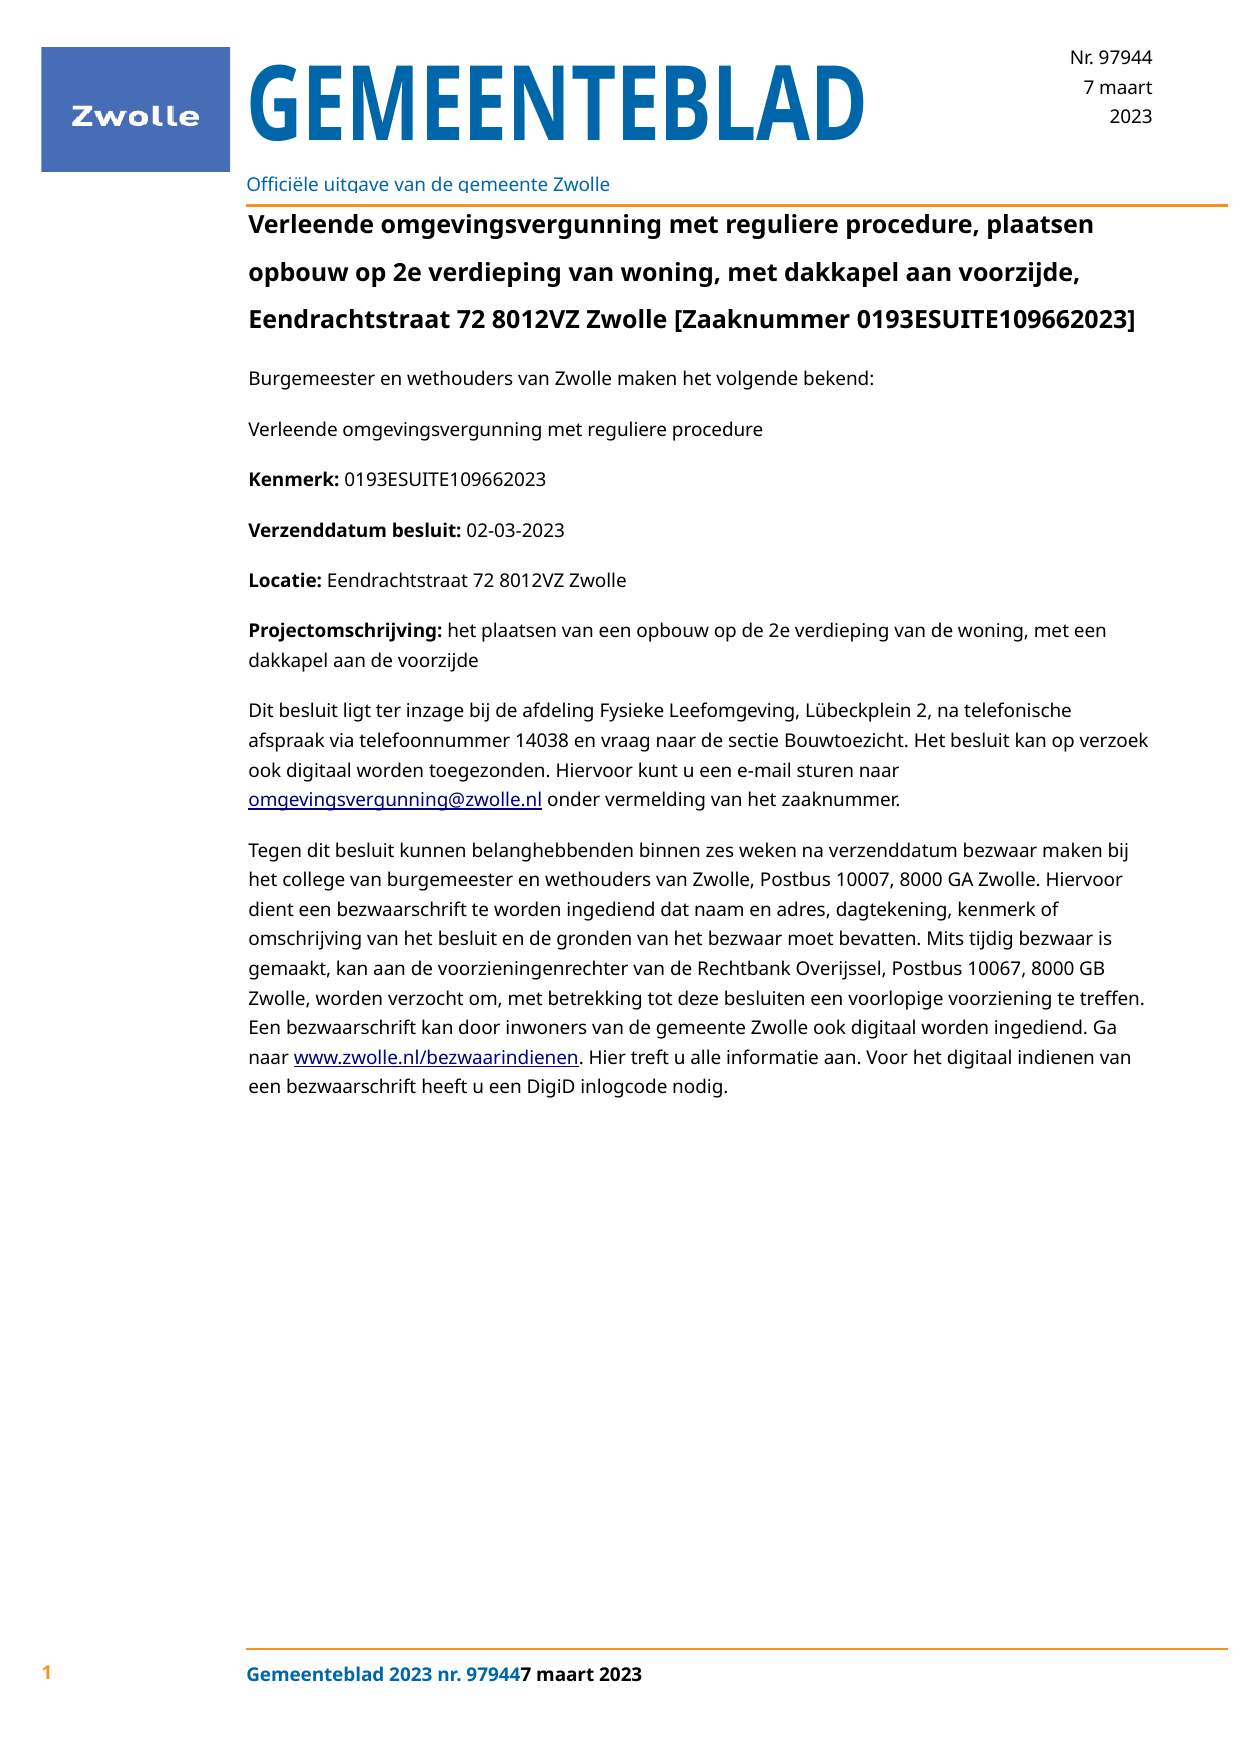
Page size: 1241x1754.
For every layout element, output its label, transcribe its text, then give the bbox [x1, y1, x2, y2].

text Locatie: Eendrachtstraat 72 8012VZ Zwolle [248, 567, 1152, 593]
text Verzenddatum besluit: 02-03-2023 [248, 517, 1152, 542]
text Burgemeester en wethouders van Zwolle maken het volgende bekend: [248, 366, 1152, 391]
text Dit besluit ligt ter inzage bij de afdeling Fysieke Leefomgeving, Lübeckplein 2, na telefonische afspraak via telefoonnummer 14038 en vraag naar de sectie Bouwtoezicht. Het besluit kan op verzoek ook digitaal worden toegezonden. Hiervoor kunt u een e-mail sturen naar omgevingsvergunning@zwolle.nl onder vermelding van het zaaknummer. [248, 698, 1152, 812]
text Verleende omgevingsvergunning met reguliere procedure, plaatsen opbouw op 2e verdieping van woning, met dakkapel aan voorzijde, Eendrachtstraat 72 8012VZ Zwolle [Zaaknummer 0193ESUITE109662023] [248, 207, 1152, 336]
text Projectomschrijving: het plaatsen van een opbouw op de 2e verdieping van de woning, met een dakkapel aan de voorzijde [248, 618, 1152, 673]
text Kenmerk: 0193ESUITE109662023 [248, 466, 1152, 492]
text Tegen dit besluit kunnen belanghebbenden binnen zes weken na verzenddatum bezwaar maken bij het college van burgemeester en wethouders van Zwolle, Postbus 10007, 8000 GA Zwolle. Hiervoor dient een bezwaarschrift te worden ingediend dat naam en adres, dagtekening, kenmerk of omschrijving van het besluit en de gronden van het bezwaar moet bevatten. Mits tijdig bezwaar is gemaakt, kan aan de voorzieningenrechter van de Rechtbank Overijssel, Postbus 10067, 8000 GB Zwolle, worden verzocht om, met betrekking tot deze besluiten een voorlopige voorziening te treffen. Een bezwaarschrift kan door inwoners van de gemeente Zwolle ook digitaal worden ingediend. Ga naar www.zwolle.nl/bezwaarindienen. Hier treft u alle informatie aan. Voor het digitaal indienen van een bezwaarschrift heeft u een DigiD inlogcode nodig. [248, 837, 1152, 1099]
picture [41, 47, 231, 172]
text Verleende omgevingsvergunning met reguliere procedure [248, 416, 1152, 442]
